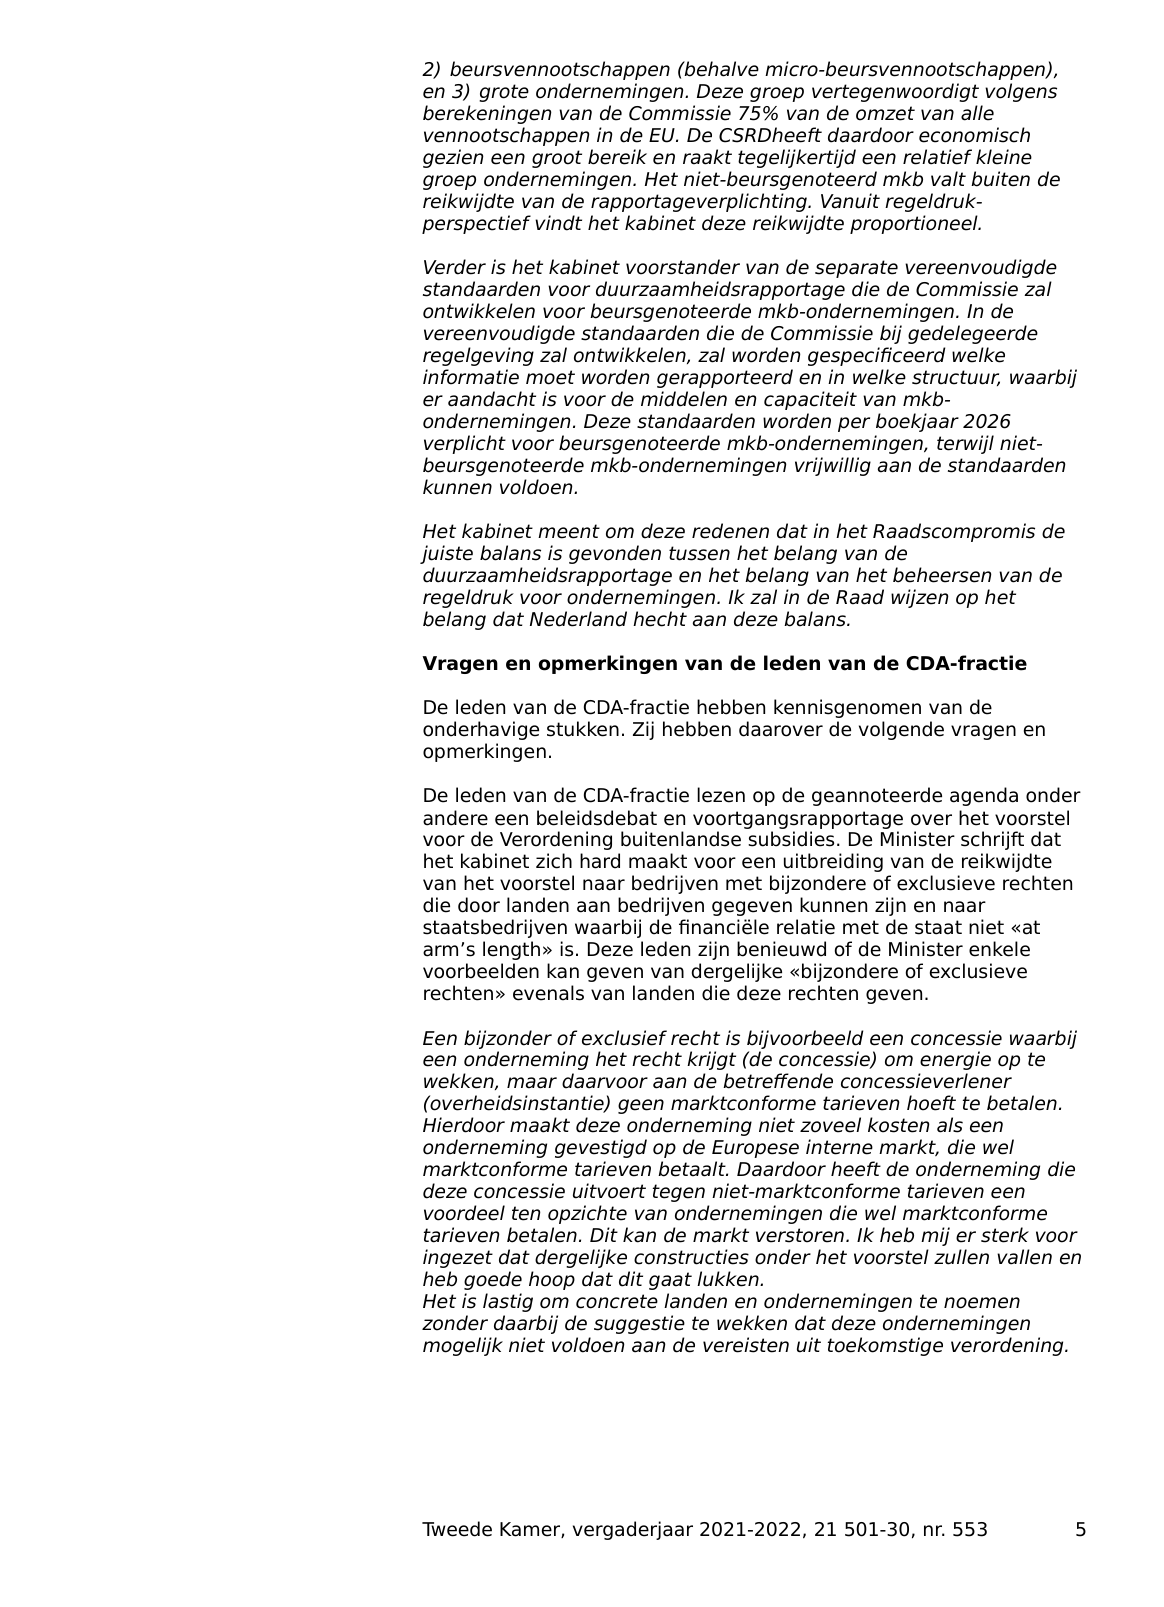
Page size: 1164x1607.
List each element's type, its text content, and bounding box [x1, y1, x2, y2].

subtitle Vragen en opmerkingen van de leden van de CDA-fractie [422, 653, 1087, 675]
text Een bijzonder of exclusief recht is bijvoorbeeld een concessie waarbij een onderneming het recht krijgt (de concessie) om energie op te wekken, maar daarvoor aan de betreffende concessieverlener (overheidsinstantie) geen marktconforme tarieven hoeft te betalen. Hierdoor maakt deze onderneming niet zoveel kosten als een onderneming gevestigd op de Europese interne markt, die wel marktconforme tarieven betaalt. Daardoor heeft de onderneming die deze concessie uitvoert tegen niet-marktconforme tarieven een voordeel ten opzichte van ondernemingen die wel marktconforme tarieven betalen. Dit kan de markt verstoren. Ik heb mij er sterk voor ingezet dat dergelijke constructies onder het voorstel zullen vallen en heb goede hoop dat dit gaat lukken. [422, 1027, 1087, 1291]
text Verder is het kabinet voorstander van de separate vereenvoudigde standaarden voor duurzaamheidsrapportage die de Commissie zal ontwikkelen voor beursgenoteerde mkb-ondernemingen. In de vereenvoudigde standaarden die de Commissie bij gedelegeerde regelgeving zal ontwikkelen, zal worden gespecificeerd welke informatie moet worden gerapporteerd en in welke structuur, waarbij er aandacht is voor de middelen en capaciteit van mkb-ondernemingen. Deze standaarden worden per boekjaar 2026 verplicht voor beursgenoteerde mkb-ondernemingen, terwijl niet-beursgenoteerde mkb-ondernemingen vrijwillig aan de standaarden kunnen voldoen. [422, 257, 1087, 499]
text Het is lastig om concrete landen en ondernemingen te noemen zonder daarbij de suggestie te wekken dat deze ondernemingen mogelijk niet voldoen aan de vereisten uit toekomstige verordening. [422, 1291, 1087, 1357]
text 2) beursvennootschappen (behalve micro-beursvennootschappen), en 3) grote ondernemingen. Deze groep vertegenwoordigt volgens berekeningen van de Commissie 75% van de omzet van alle vennootschappen in de EU. De CSRDheeft daardoor economisch gezien een groot bereik en raakt tegelijkertijd een relatief kleine groep ondernemingen. Het niet-beursgenoteerd mkb valt buiten de reikwijdte van de rapportageverplichting. Vanuit regeldruk-perspectief vindt het kabinet deze reikwijdte proportioneel. [422, 59, 1087, 235]
text De leden van de CDA-fractie hebben kennisgenomen van de onderhavige stukken. Zij hebben daarover de volgende vragen en opmerkingen. [422, 697, 1087, 763]
text Het kabinet meent om deze redenen dat in het Raadscompromis de juiste balans is gevonden tussen het belang van de duurzaamheidsrapportage en het belang van het beheersen van de regeldruk voor ondernemingen. Ik zal in de Raad wijzen op het belang dat Nederland hecht aan deze balans. [422, 521, 1087, 631]
text De leden van de CDA-fractie lezen op de geannoteerde agenda onder andere een beleidsdebat en voortgangsrapportage over het voorstel voor de Verordening buitenlandse subsidies. De Minister schrijft dat het kabinet zich hard maakt voor een uitbreiding van de reikwijdte van het voorstel naar bedrijven met bijzondere of exclusieve rechten die door landen aan bedrijven gegeven kunnen zijn en naar staatsbedrijven waarbij de financiële relatie met de staat niet «at arm’s length» is. Deze leden zijn benieuwd of de Minister enkele voorbeelden kan geven van dergelijke «bijzondere of exclusieve rechten» evenals van landen die deze rechten geven. [422, 785, 1087, 1005]
